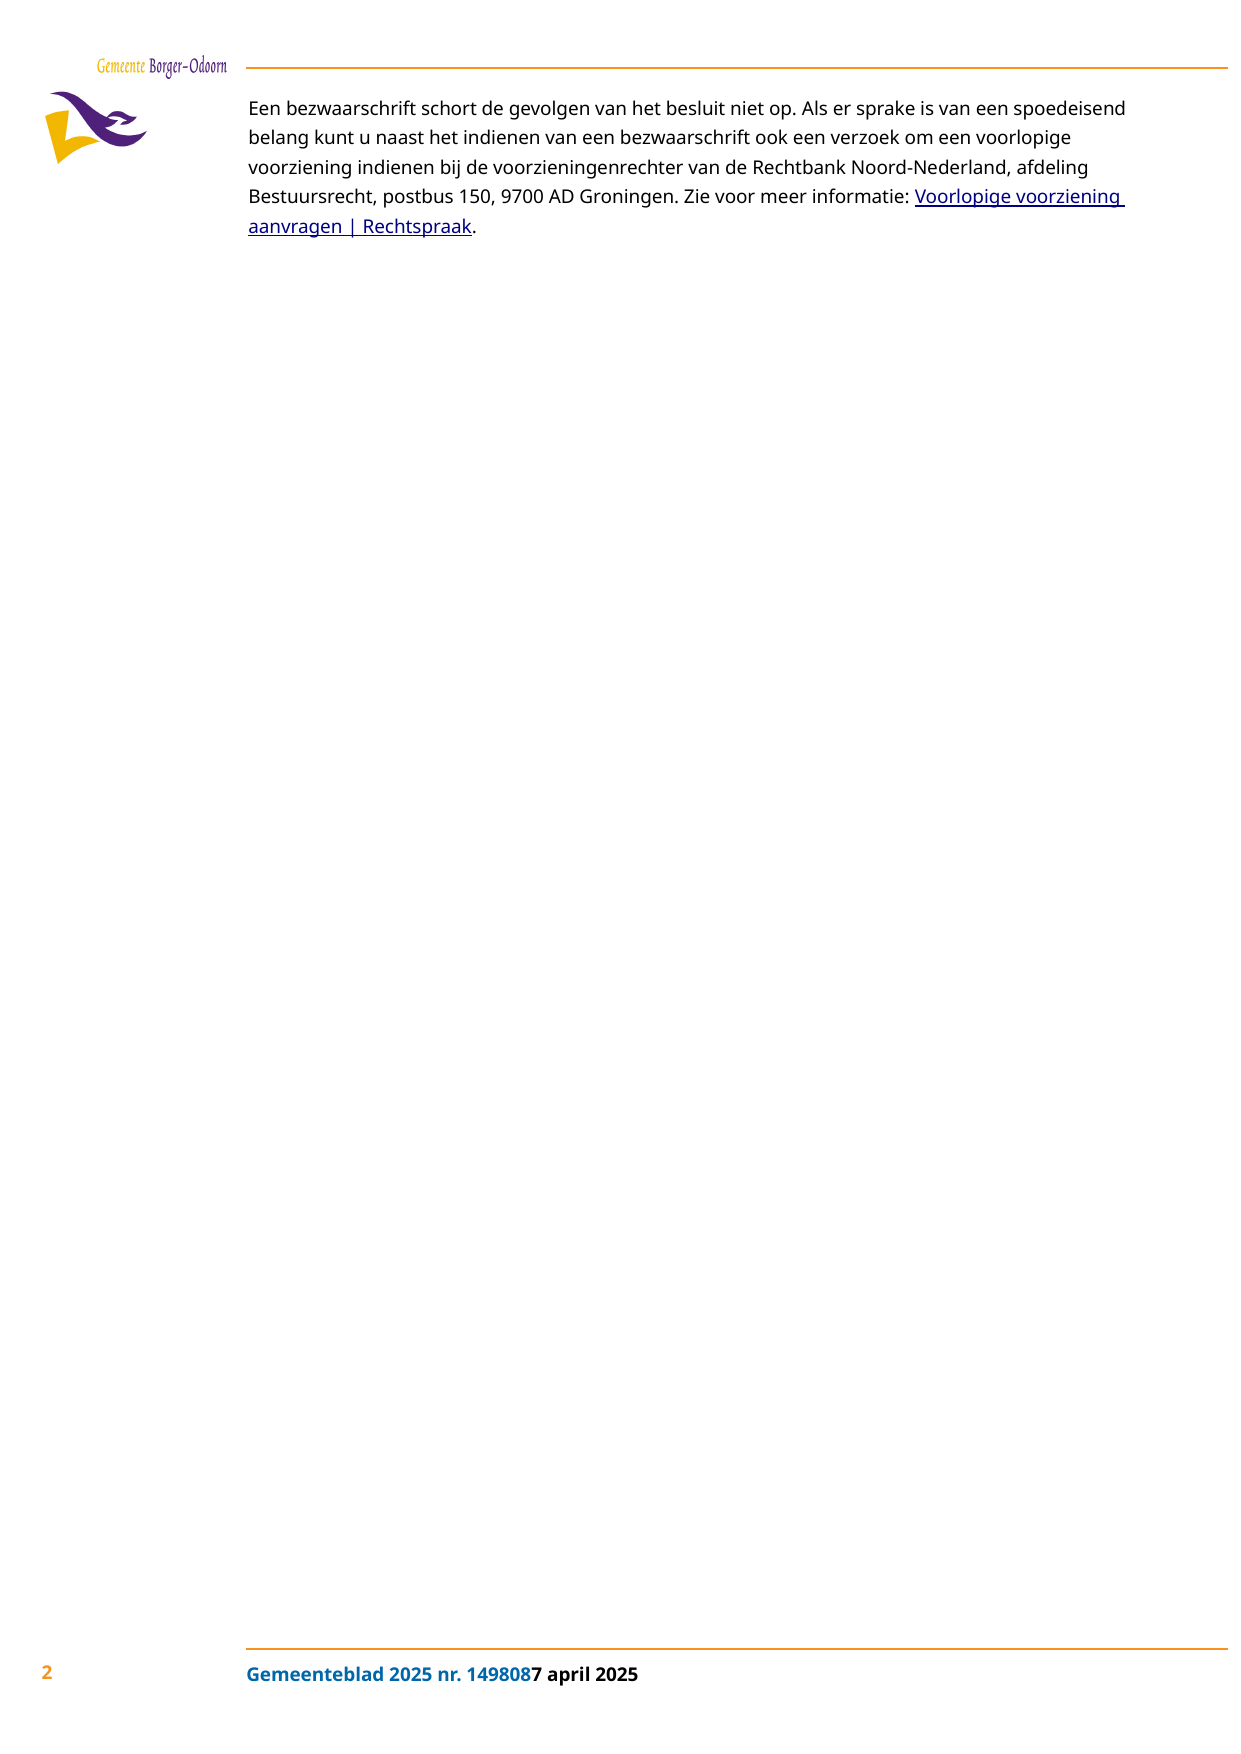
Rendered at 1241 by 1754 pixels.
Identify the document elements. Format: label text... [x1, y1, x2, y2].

text Een bezwaarschrift schort de gevolgen van het besluit niet op. Als er sprake is van een spoedeisend belang kunt u naast het indienen van een bezwaarschrift ook een verzoek om een voorlopige voorziening indienen bij de voorzieningenrechter van de Rechtbank Noord-Nederland, afdeling Bestuursrecht, postbus 150, 9700 AD Groningen. Zie voor meer informatie: Voorlopige voorziening aanvragen | Rechtspraak. [248, 95, 1152, 239]
picture [41, 47, 231, 172]
